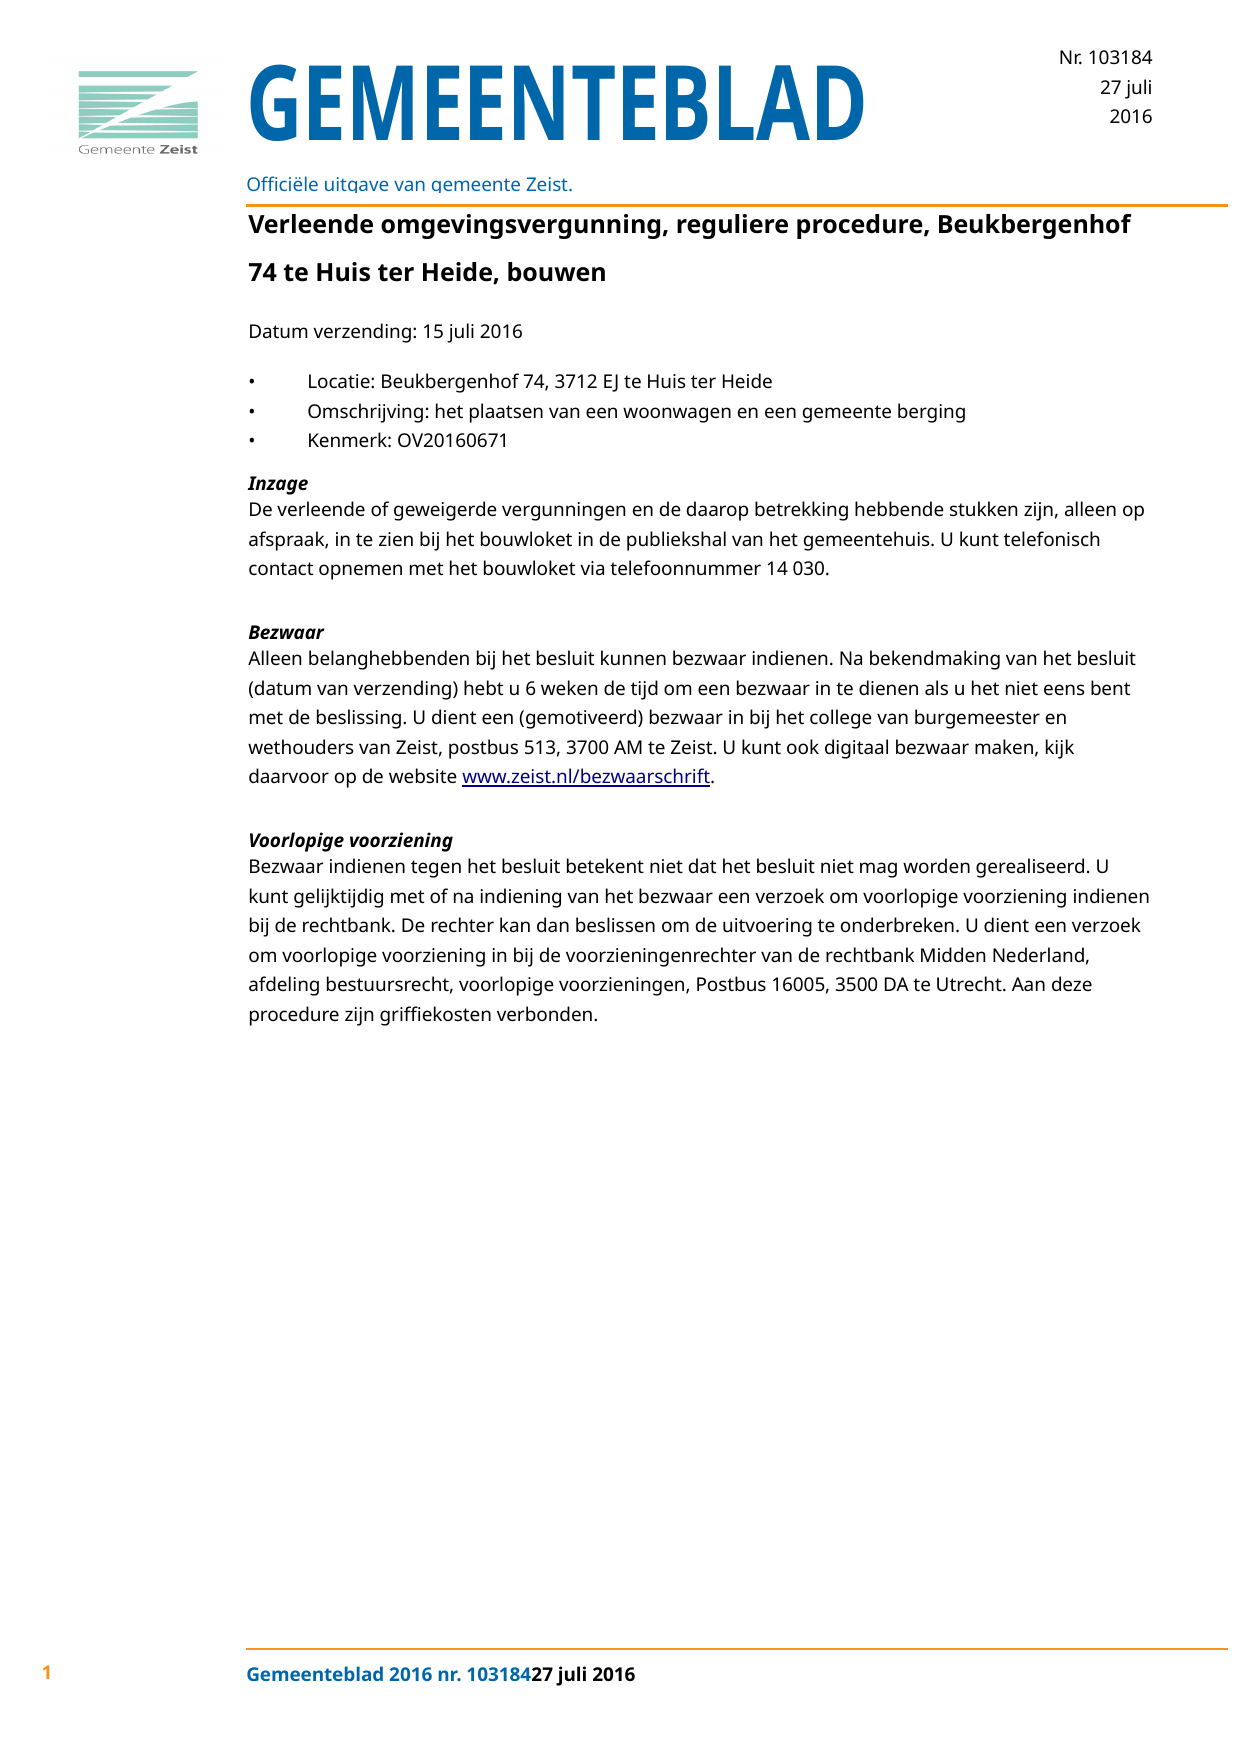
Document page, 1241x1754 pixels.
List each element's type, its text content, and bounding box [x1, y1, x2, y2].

text Datum verzending: 15 juli 2016 [248, 318, 1152, 344]
text Inzage [248, 471, 1152, 496]
text Bezwaar [248, 619, 1152, 645]
list Omschrijving: het plaatsen van een woonwagen en een gemeente berging [248, 398, 1152, 424]
text Bezwaar indienen tegen het besluit betekent niet dat het besluit niet mag worden gerealiseerd. U kunt gelijktijdig met of na indiening van het bezwaar een verzoek om voorlopige voorziening indienen bij de rechtbank. De rechter kan dan beslissen om de uitvoering te onderbreken. U dient een verzoek om voorlopige voorziening in bij de voorzieningenrechter van de rechtbank Midden Nederland, afdeling bestuursrecht, voorlopige voorzieningen, Postbus 16005, 3500 DA te Utrecht. Aan deze procedure zijn griffiekosten verbonden. [248, 853, 1152, 1027]
text Verleende omgevingsvergunning, reguliere procedure, Beukbergenhof 74 te Huis ter Heide, bouwen [248, 207, 1152, 288]
text Alleen belanghebbenden bij het besluit kunnen bezwaar indienen. Na bekendmaking van het besluit (datum van verzending) hebt u 6 weken de tijd om een bezwaar in te dienen als u het niet eens bent met de beslissing. U dient een (gemotiveerd) bezwaar in bij het college van burgemeester en wethouders van Zeist, postbus 513, 3700 AM te Zeist. U kunt ook digitaal bezwaar maken, kijk daarvoor op de website www.zeist.nl/bezwaarschrift. [248, 645, 1152, 789]
list Locatie: Beukbergenhof 74, 3712 EJ te Huis ter Heide [248, 368, 1152, 394]
picture [41, 47, 231, 172]
text Voorlopige voorziening [248, 827, 1152, 853]
text De verleende of geweigerde vergunningen en de daarop betrekking hebbende stukken zijn, alleen op afspraak, in te zien bij het bouwloket in de publiekshal van het gemeentehuis. U kunt telefonisch contact opnemen met het bouwloket via telefoonnummer 14 030. [248, 496, 1152, 581]
list Kenmerk: OV20160671 [248, 427, 1152, 453]
